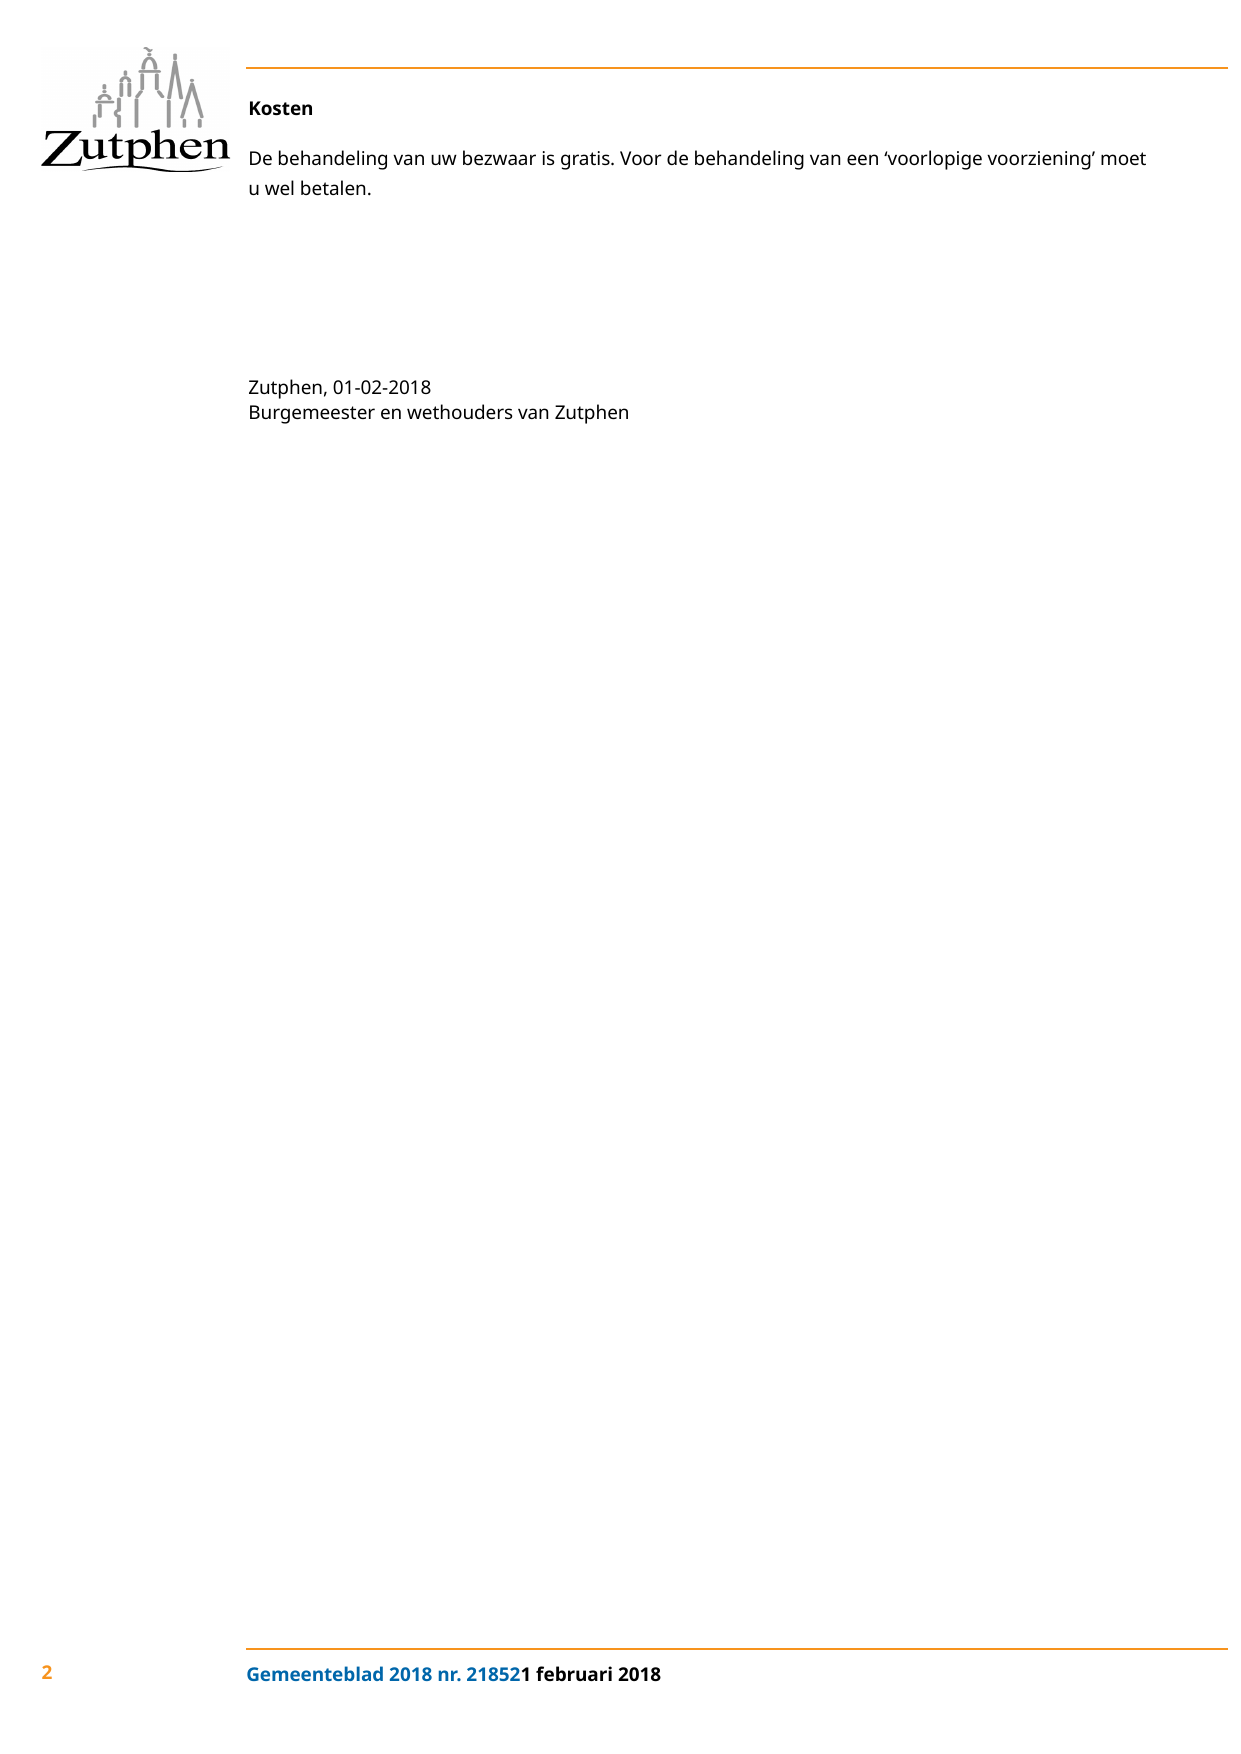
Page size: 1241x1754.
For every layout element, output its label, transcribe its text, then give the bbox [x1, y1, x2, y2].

text Burgemeester en wethouders van Zutphen [248, 399, 1152, 425]
text Zutphen, 01-02-2018 [248, 374, 1152, 399]
picture [41, 47, 231, 172]
text De behandeling van uw bezwaar is gratis. Voor de behandeling van een ‘voorlopige voorziening’ moet u wel betalen. [248, 145, 1152, 201]
text Kosten [248, 95, 1152, 121]
